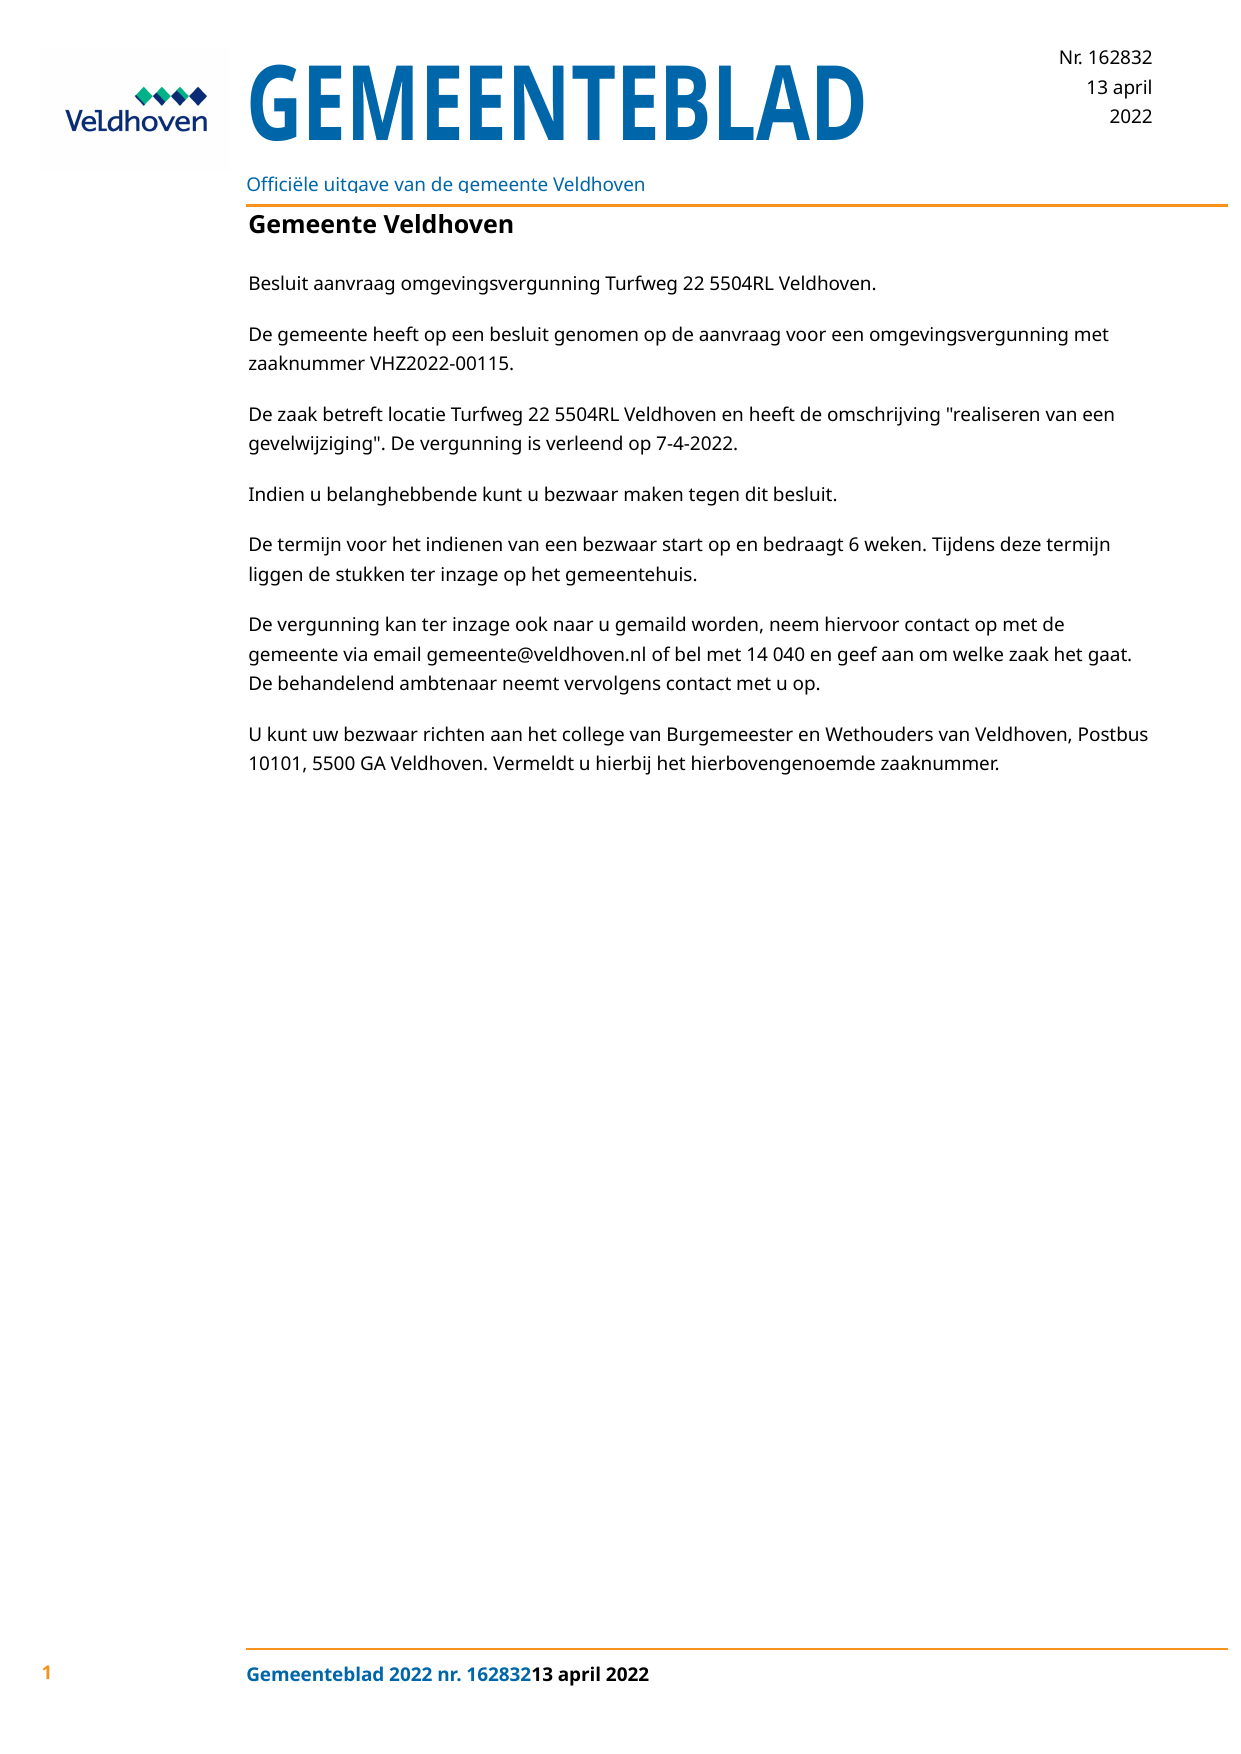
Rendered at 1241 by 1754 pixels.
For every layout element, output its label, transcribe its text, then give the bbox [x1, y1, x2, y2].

text De gemeente heeft op een besluit genomen op de aanvraag voor een omgevingsvergunning met zaaknummer VHZ2022-00115. [248, 321, 1152, 376]
text De zaak betreft locatie Turfweg 22 5504RL Veldhoven en heeft de omschrijving "realiseren van een gevelwijziging". De vergunning is verleend op 7-4-2022. [248, 401, 1152, 456]
text Gemeente Veldhoven [248, 207, 1152, 241]
picture [41, 47, 231, 172]
text Indien u belanghebbende kunt u bezwaar maken tegen dit besluit. [248, 481, 1152, 506]
text De vergunning kan ter inzage ook naar u gemaild worden, neem hiervoor contact op met de gemeente via email gemeente@veldhoven.nl of bel met 14 040 en geef aan om welke zaak het gaat. De behandelend ambtenaar neemt vervolgens contact met u op. [248, 611, 1152, 696]
text De termijn voor het indienen van een bezwaar start op en bedraagt 6 weken. Tijdens deze termijn liggen de stukken ter inzage op het gemeentehuis. [248, 531, 1152, 586]
text U kunt uw bezwaar richten aan het college van Burgemeester en Wethouders van Veldhoven, Postbus 10101, 5500 GA Veldhoven. Vermeldt u hierbij het hierbovengenoemde zaaknummer. [248, 721, 1152, 776]
text Besluit aanvraag omgevingsvergunning Turfweg 22 5504RL Veldhoven. [248, 270, 1152, 296]
